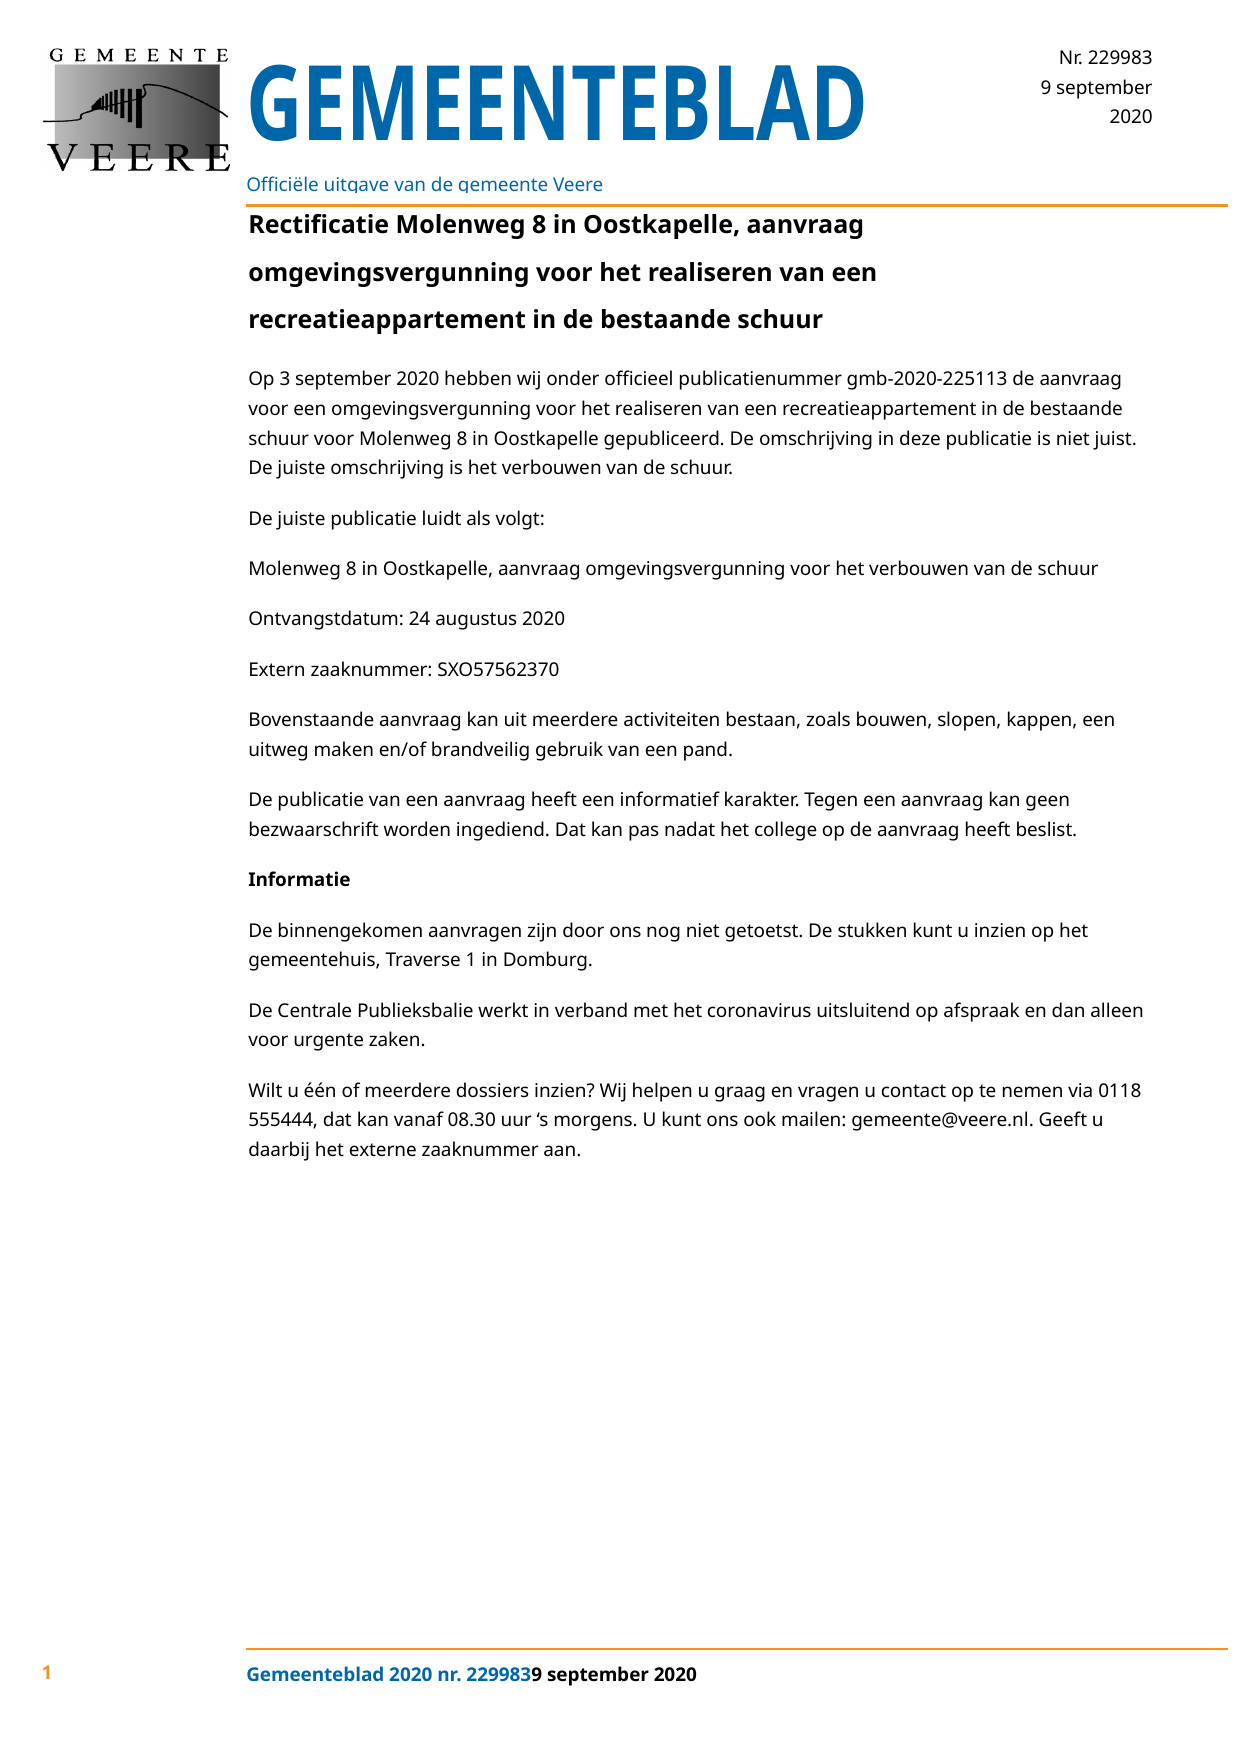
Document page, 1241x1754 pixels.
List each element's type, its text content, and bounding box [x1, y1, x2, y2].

picture [41, 47, 231, 172]
text Rectificatie Molenweg 8 in Oostkapelle, aanvraag omgevingsvergunning voor het realiseren van een recreatieappartement in de bestaande schuur [248, 207, 1152, 336]
text Bovenstaande aanvraag kan uit meerdere activiteiten bestaan, zoals bouwen, slopen, kappen, een uitweg maken en/of brandveilig gebruik van een pand. [248, 706, 1152, 762]
text De binnengekomen aanvragen zijn door ons nog niet getoetst. De stukken kunt u inzien op het gemeentehuis, Traverse 1 in Domburg. [248, 917, 1152, 972]
text De juiste publicatie luidt als volgt: [248, 505, 1152, 530]
text Informatie [248, 866, 1152, 892]
text Ontvangstdatum: 24 augustus 2020 [248, 606, 1152, 631]
text Molenweg 8 in Oostkapelle, aanvraag omgevingsvergunning voor het verbouwen van de schuur [248, 555, 1152, 581]
text De publicatie van een aanvraag heeft een informatief karakter. Tegen een aanvraag kan geen bezwaarschrift worden ingediend. Dat kan pas nadat het college op de aanvraag heeft beslist. [248, 786, 1152, 842]
text Extern zaaknummer: SXO57562370 [248, 656, 1152, 682]
text Wilt u één of meerdere dossiers inzien? Wij helpen u graag en vragen u contact op te nemen via 0118 555444, dat kan vanaf 08.30 uur ‘s morgens. U kunt ons ook mailen: gemeente@veere.nl. Geeft u daarbij het externe zaaknummer aan. [248, 1077, 1152, 1162]
text De Centrale Publieksbalie werkt in verband met het coronavirus uitsluitend op afspraak en dan alleen voor urgente zaken. [248, 997, 1152, 1052]
text Op 3 september 2020 hebben wij onder officieel publicatienummer gmb-2020-225113 de aanvraag voor een omgevingsvergunning voor het realiseren van een recreatieappartement in de bestaande schuur voor Molenweg 8 in Oostkapelle gepubliceerd. De omschrijving in deze publicatie is niet juist. De juiste omschrijving is het verbouwen van de schuur. [248, 366, 1152, 480]
